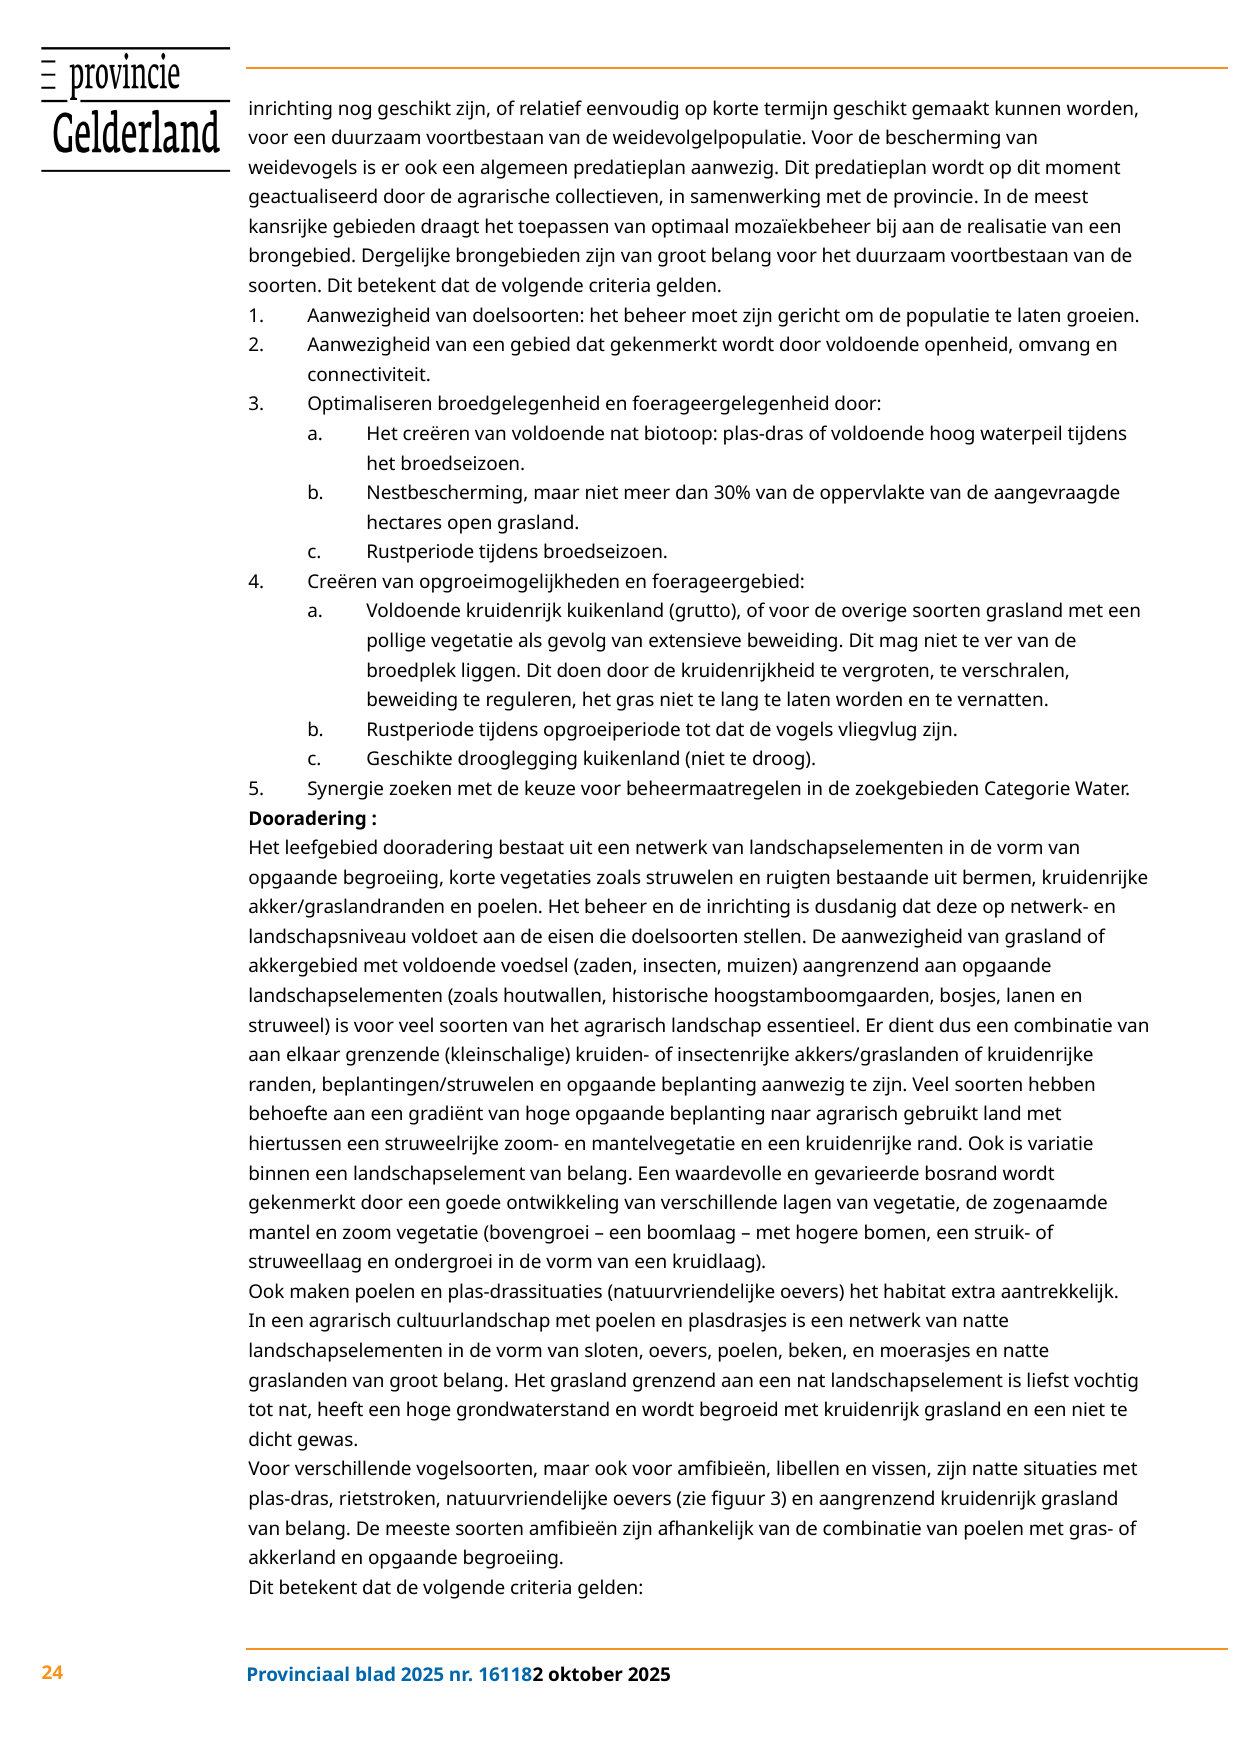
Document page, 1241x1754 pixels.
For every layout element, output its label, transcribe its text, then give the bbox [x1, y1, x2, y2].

list Optimaliseren broedgelegenheid en foerageergelegenheid door: [248, 391, 1152, 416]
text In een agrarisch cultuurlandschap met poelen en plasdrasjes is een netwerk van natte landschapselementen in de vorm van sloten, oevers, poelen, beken, en moerasjes en natte graslanden van groot belang. Het grasland grenzend aan een nat landschapselement is liefst vochtig tot nat, heeft een hoge grondwaterstand en wordt begroeid met kruidenrijk grasland en een niet te dicht gewas. [248, 1308, 1152, 1452]
list Aanwezigheid van een gebied dat gekenmerkt wordt door voldoende openheid, omvang en connectiviteit. [248, 331, 1152, 387]
list Rustperiode tijdens broedseizoen. [307, 538, 1152, 564]
text inrichting nog geschikt zijn, of relatief eenvoudig op korte termijn geschikt gemaakt kunnen worden, voor een duurzaam voortbestaan van de weidevolgelpopulatie. Voor de bescherming van weidevogels is er ook een algemeen predatieplan aanwezig. Dit predatieplan wordt op dit moment geactualiseerd door de agrarische collectieven, in samenwerking met de provincie. In de meest kansrijke gebieden draagt het toepassen van optimaal mozaïekbeheer bij aan de realisatie van een brongebied. Dergelijke brongebieden zijn van groot belang voor het duurzaam voortbestaan van de soorten. Dit betekent dat de volgende criteria gelden. [248, 95, 1152, 298]
list Aanwezigheid van doelsoorten: het beheer moet zijn gericht om de populatie te laten groeien. [248, 302, 1152, 328]
list Het creëren van voldoende nat biotoop: plas-dras of voldoende hoog waterpeil tijdens het broedseizoen. [307, 420, 1152, 476]
picture [41, 47, 231, 172]
text Het leefgebied dooradering bestaat uit een netwerk van landschapselementen in de vorm van opgaande begroeiing, korte vegetaties zoals struwelen en ruigten bestaande uit bermen, kruidenrijke akker/graslandranden en poelen. Het beheer en de inrichting is dusdanig dat deze op netwerk- en landschapsniveau voldoet aan de eisen die doelsoorten stellen. De aanwezigheid van grasland of akkergebied met voldoende voedsel (zaden, insecten, muizen) aangrenzend aan opgaande landschapselementen (zoals houtwallen, historische hoogstamboomgaarden, bosjes, lanen en struweel) is voor veel soorten van het agrarisch landschap essentieel. Er dient dus een combinatie van aan elkaar grenzende (kleinschalige) kruiden- of insectenrijke akkers/graslanden of kruidenrijke randen, beplantingen/struwelen en opgaande beplanting aanwezig te zijn. Veel soorten hebben behoefte aan een gradiënt van hoge opgaande beplanting naar agrarisch gebruikt land met hiertussen een struweelrijke zoom- en mantelvegetatie en een kruidenrijke rand. Ook is variatie binnen een landschapselement van belang. Een waardevolle en gevarieerde bosrand wordt gekenmerkt door een goede ontwikkeling van verschillende lagen van vegetatie, de zogenaamde mantel en zoom vegetatie (bovengroei – een boomlaag – met hogere bomen, een struik- of struweellaag en ondergroei in de vorm van een kruidlaag). [248, 834, 1152, 1274]
text Voor verschillende vogelsoorten, maar ook voor amfibieën, libellen en vissen, zijn natte situaties met plas-dras, rietstroken, natuurvriendelijke oevers (zie figuur 3) en aangrenzend kruidenrijk grasland van belang. De meeste soorten amfibieën zijn afhankelijk van de combinatie van poelen met gras- of akkerland en opgaande begroeiing. [248, 1456, 1152, 1570]
list Synergie zoeken met de keuze voor beheermaatregelen in de zoekgebieden Categorie Water. [248, 775, 1152, 801]
list Geschikte drooglegging kuikenland (niet te droog). [307, 746, 1152, 771]
list Nestbescherming, maar niet meer dan 30% van de oppervlakte van de aangevraagde hectares open grasland. [307, 479, 1152, 535]
list Rustperiode tijdens opgroeiperiode tot dat de vogels vliegvlug zijn. [307, 716, 1152, 742]
list Voldoende kruidenrijk kuikenland (grutto), of voor de overige soorten grasland met een pollige vegetatie als gevolg van extensieve beweiding. Dit mag niet te ver van de broedplek liggen. Dit doen door de kruidenrijkheid te vergroten, te verschralen, beweiding te reguleren, het gras niet te lang te laten worden en te vernatten. [307, 598, 1152, 712]
text Dit betekent dat de volgende criteria gelden: [248, 1574, 1152, 1600]
list Creëren van opgroeimogelijkheden en foerageergebied: [248, 568, 1152, 594]
text Ook maken poelen en plas-drassituaties (natuurvriendelijke oevers) het habitat extra aantrekkelijk. [248, 1278, 1152, 1304]
text Dooradering : [248, 805, 1152, 831]
